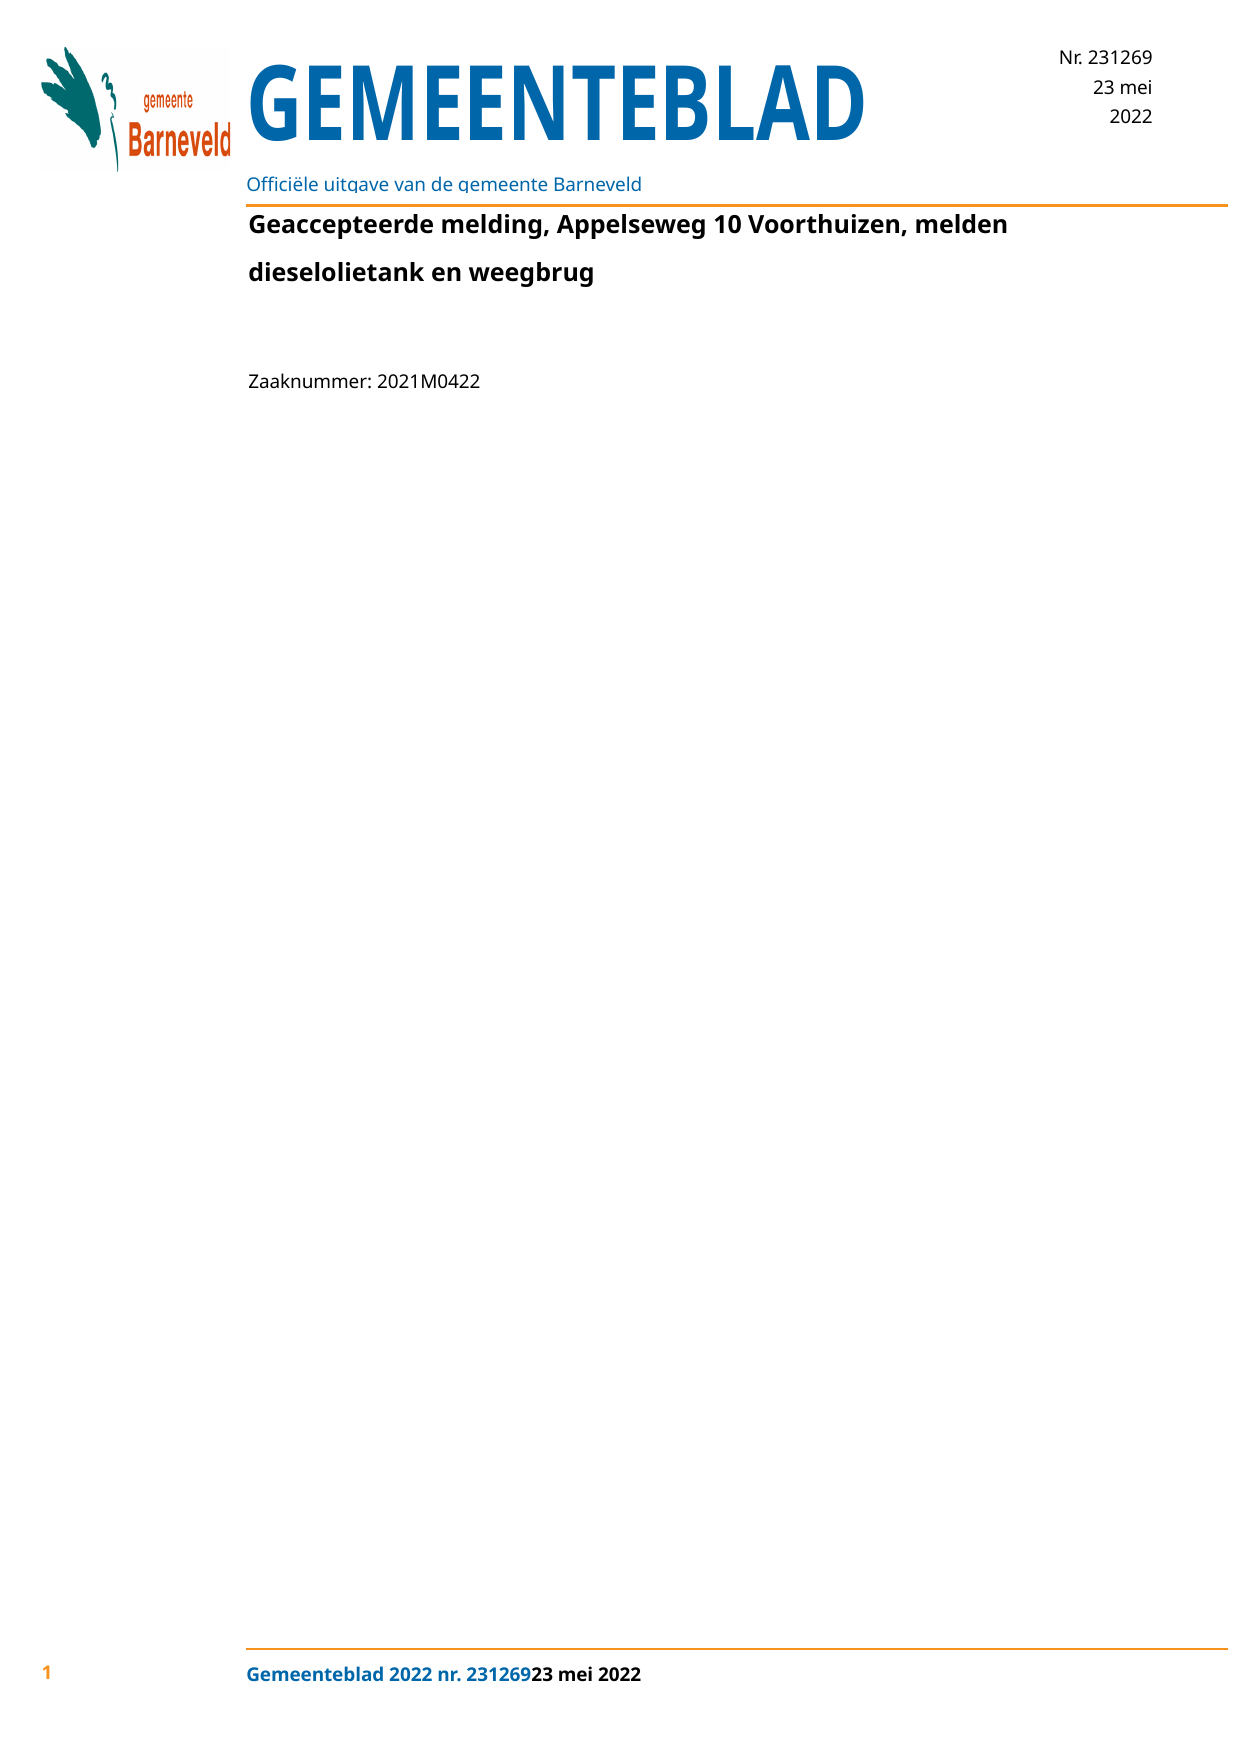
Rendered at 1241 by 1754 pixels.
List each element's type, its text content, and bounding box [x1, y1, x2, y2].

text Zaaknummer: 2021M0422 [248, 368, 1152, 394]
text Geaccepteerde melding, Appelseweg 10 Voorthuizen, melden dieselolietank en weegbrug [248, 207, 1152, 288]
picture [41, 47, 231, 172]
